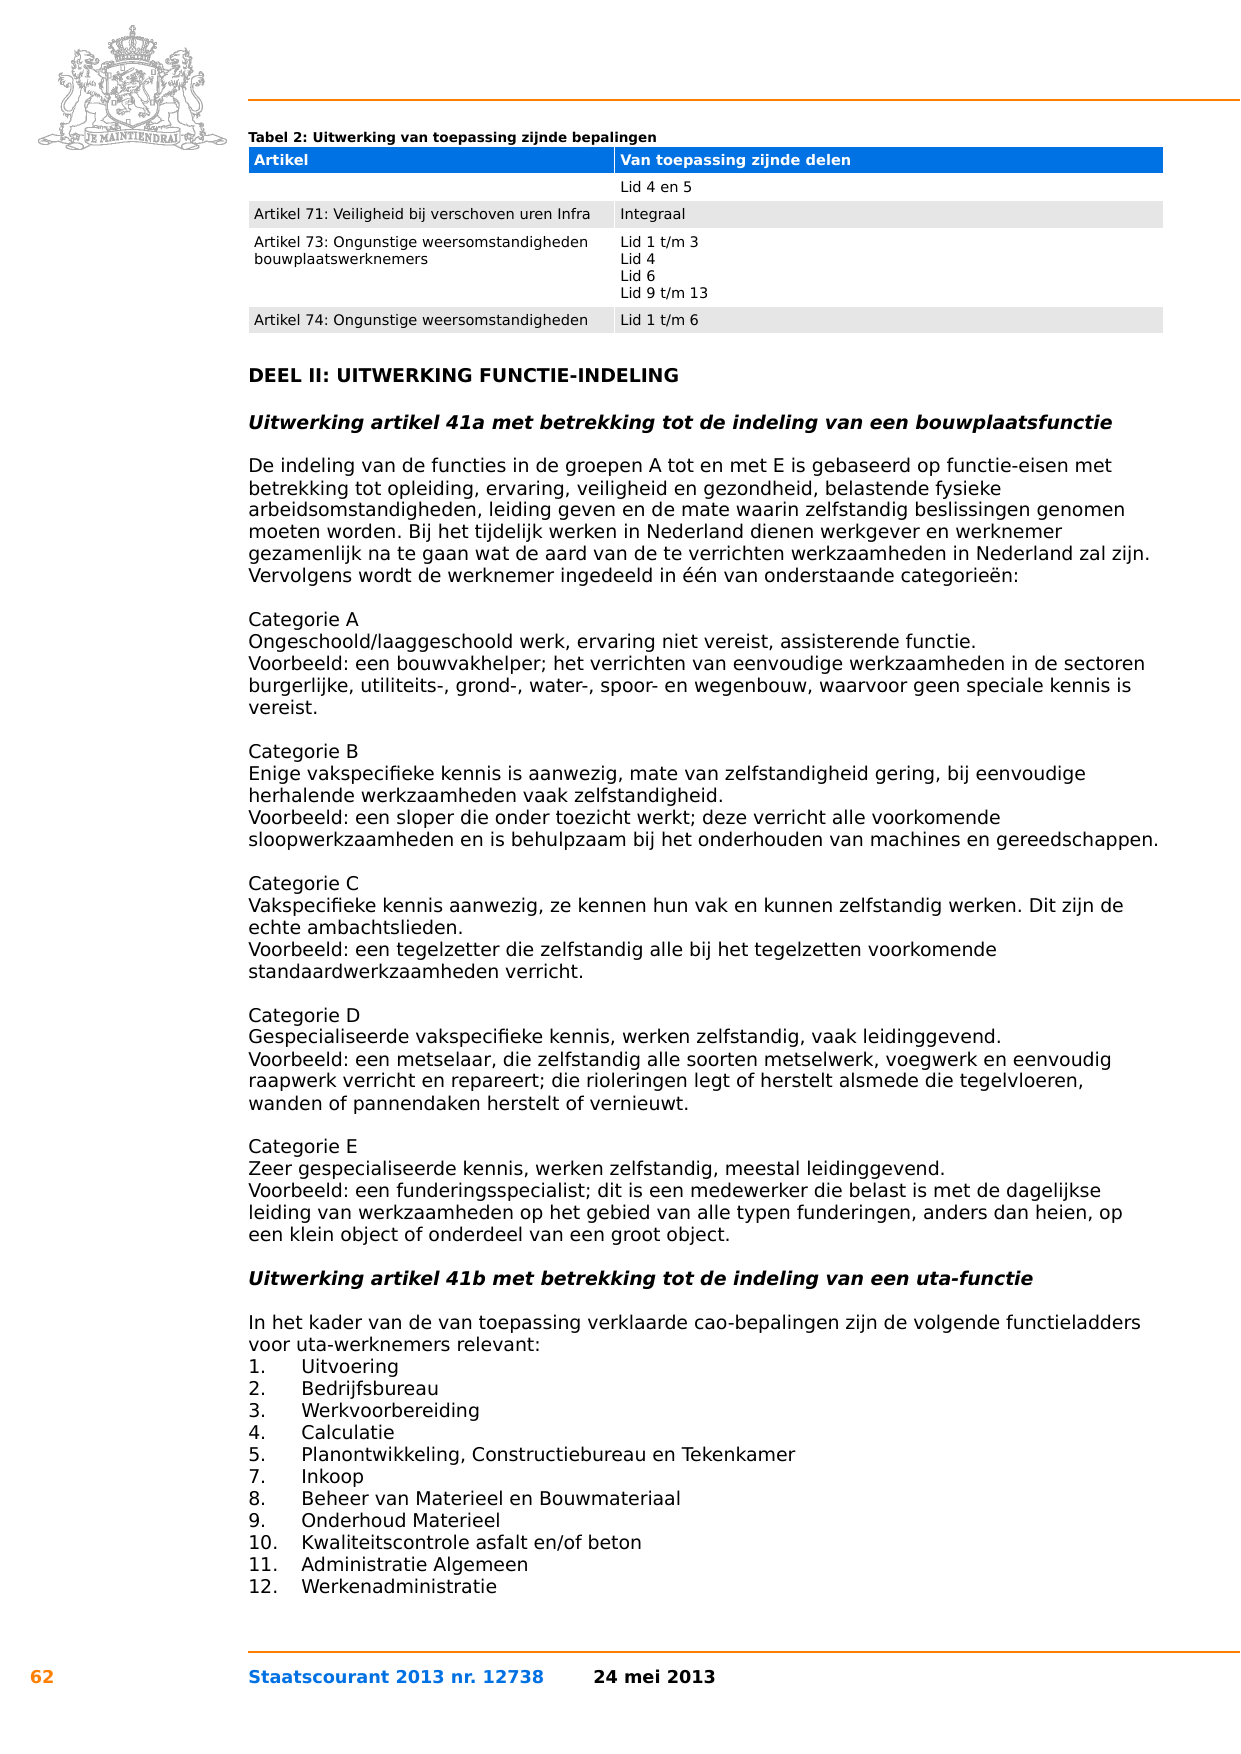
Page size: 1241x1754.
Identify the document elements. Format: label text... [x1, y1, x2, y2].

text Voorbeeld: een tegelzetter die zelfstandig alle bij het tegelzetten voorkomende standaardwerkzaamheden verricht. [248, 939, 1163, 983]
text 7. Inkoop [248, 1466, 1163, 1488]
table_cell Artikel 74: Ongunstige weersomstandigheden [249, 307, 614, 333]
table_header Tabel 2: Uitwerking van toepassing zijnde bepalingen [248, 130, 1163, 146]
text 3. Werkvoorbereiding [248, 1400, 1163, 1422]
subtitle DEEL II: UITWERKING FUNCTIE-INDELING [248, 364, 1163, 387]
table_cell Van toepassing zijnde delen [615, 147, 1163, 173]
table_cell Lid 4 en 5 [615, 174, 1163, 200]
text Zeer gespecialiseerde kennis, werken zelfstandig, meestal leidinggevend. [248, 1158, 1163, 1180]
text 9. Onderhoud Materieel [248, 1510, 1163, 1532]
text Voorbeeld: een metselaar, die zelfstandig alle soorten metselwerk, voegwerk en eenvoudig raapwerk verricht en repareert; die rioleringen legt of herstelt alsmede die tegelvloeren, wanden of pannendaken herstelt of vernieuwt. [248, 1048, 1163, 1114]
table_cell Lid 1 t/m 6 [615, 307, 1163, 333]
text Enige vakspecifieke kennis is aanwezig, mate van zelfstandigheid gering, bij eenvoudige herhalende werkzaamheden vaak zelfstandigheid. [248, 763, 1163, 807]
text Voorbeeld: een funderingsspecialist; dit is een medewerker die belast is met de dagelijkse leiding van werkzaamheden op het gebied van alle typen funderingen, anders dan heien, op een klein object of onderdeel van een groot object. [248, 1180, 1163, 1246]
text 11. Administratie Algemeen [248, 1554, 1163, 1576]
text Categorie E [248, 1136, 1163, 1158]
text 2. Bedrijfsbureau [248, 1378, 1163, 1400]
text 5. Planontwikkeling, Constructiebureau en Tekenkamer [248, 1444, 1163, 1466]
text Categorie A [248, 609, 1163, 631]
text Categorie D [248, 1004, 1163, 1026]
text Ongeschoold/laaggeschoold werk, ervaring niet vereist, assisterende functie. [248, 631, 1163, 653]
subtitle Uitwerking artikel 41a met betrekking tot de indeling van een bouwplaatsfunctie [248, 412, 1163, 433]
text Categorie B [248, 741, 1163, 763]
text Categorie C [248, 873, 1163, 895]
text 12. Werkenadministratie [248, 1576, 1163, 1598]
text 10. Kwaliteitscontrole asfalt en/of beton [248, 1532, 1163, 1554]
text In het kader van de van toepassing verklaarde cao-bepalingen zijn de volgende functieladders voor uta-werknemers relevant: [248, 1312, 1163, 1356]
table_cell Artikel 71: Veiligheid bij verschoven uren Infra [249, 201, 614, 228]
text De indeling van de functies in de groepen A tot en met E is gebaseerd op functie-eisen met betrekking tot opleiding, ervaring, veiligheid en gezondheid, belastende fysieke arbeidsomstandigheden, leiding geven en de mate waarin zelfstandig beslissingen genomen moeten worden. Bij het tijdelijk werken in Nederland dienen werkgever en werknemer gezamenlijk na te gaan wat de aard van de te verrichten werkzaamheden in Nederland zal zijn. Vervolgens wordt de werknemer ingedeeld in één van onderstaande categorieën: [248, 455, 1163, 587]
text 1. Uitvoering [248, 1356, 1163, 1378]
text Vakspecifieke kennis aanwezig, ze kennen hun vak en kunnen zelfstandig werken. Dit zijn de echte ambachtslieden. [248, 895, 1163, 939]
text Voorbeeld: een bouwvakhelper; het verrichten van eenvoudige werkzaamheden in de sectoren burgerlijke, utiliteits-, grond-, water-, spoor- en wegenbouw, waarvoor geen speciale kennis is vereist. [248, 653, 1163, 719]
text Gespecialiseerde vakspecifieke kennis, werken zelfstandig, vaak leidinggevend. [248, 1026, 1163, 1048]
text Voorbeeld: een sloper die onder toezicht werkt; deze verricht alle voorkomende sloopwerkzaamheden en is behulpzaam bij het onderhouden van machines en gereedschappen. [248, 807, 1163, 851]
subtitle Uitwerking artikel 41b met betrekking tot de indeling van een uta-functie [248, 1268, 1163, 1290]
picture [38, 25, 227, 150]
table_cell Lid 1 t/m 3 Lid 4 Lid 6 Lid 9 t/m 13 [615, 229, 1163, 306]
text 8. Beheer van Materieel en Bouwmateriaal [248, 1488, 1163, 1510]
text 4. Calculatie [248, 1422, 1163, 1444]
table_cell Integraal [615, 201, 1163, 228]
table_cell [249, 174, 614, 200]
table_cell Artikel 73: Ongunstige weersomstandigheden bouwplaatswerknemers [249, 229, 614, 306]
table_cell Artikel [249, 147, 614, 173]
